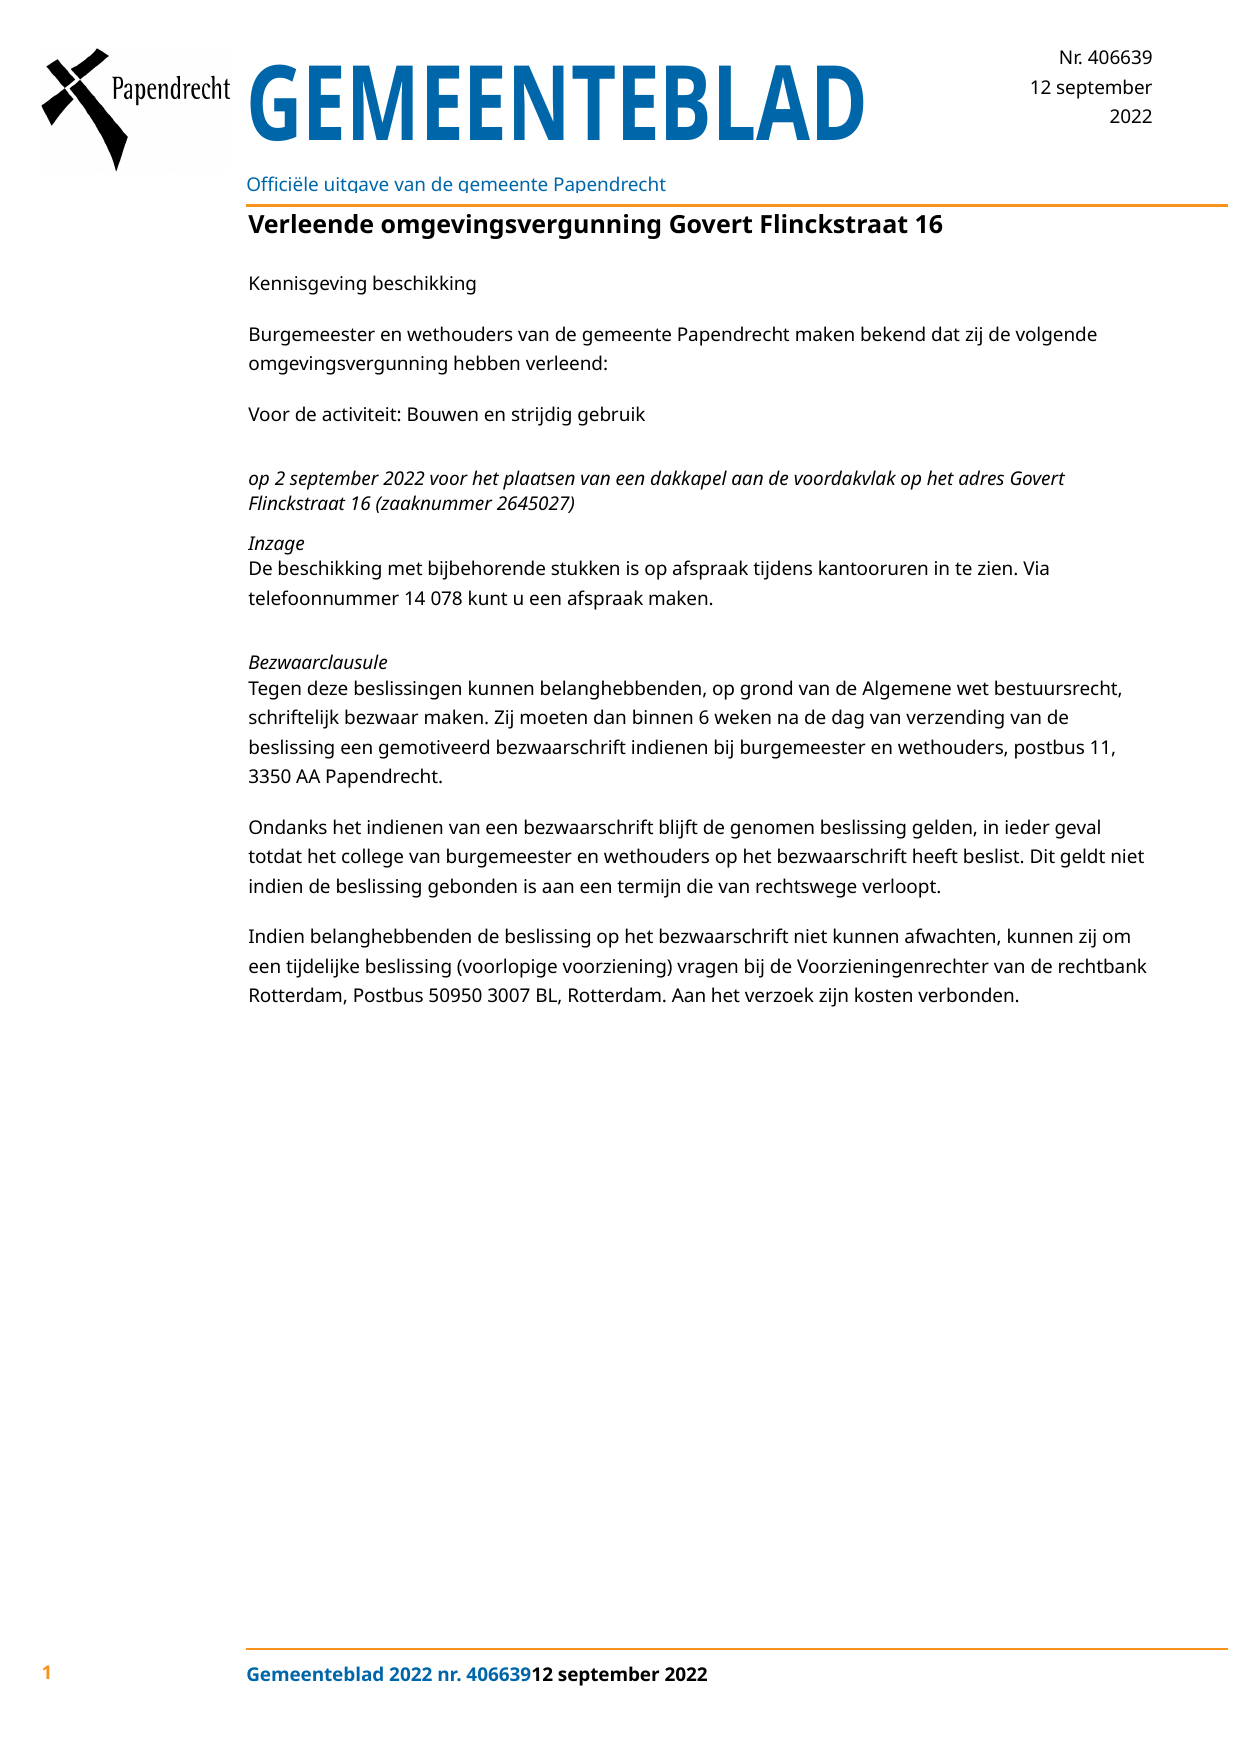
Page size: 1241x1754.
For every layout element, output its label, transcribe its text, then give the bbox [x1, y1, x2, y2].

text Inzage [248, 530, 1152, 555]
text De beschikking met bijbehorende stukken is op afspraak tijdens kantooruren in te zien. Via telefoonnummer 14 078 kunt u een afspraak maken. [248, 555, 1152, 611]
text Voor de activiteit: Bouwen en strijdig gebruik [248, 401, 1152, 426]
text Kennisgeving beschikking [248, 270, 1152, 296]
text Bezwaarclausule [248, 649, 1152, 675]
text op 2 september 2022 voor het plaatsen van een dakkapel aan de voordakvlak op het adres Govert Flinckstraat 16 (zaaknummer 2645027) [248, 465, 1152, 516]
text Ondanks het indienen van een bezwaarschrift blijft de genomen beslissing gelden, in ieder geval totdat het college van burgemeester en wethouders op het bezwaarschrift heeft beslist. Dit geldt niet indien de beslissing gebonden is aan een termijn die van rechtswege verloopt. [248, 814, 1152, 899]
picture [41, 47, 231, 172]
text Tegen deze beslissingen kunnen belanghebbenden, op grond van de Algemene wet bestuursrecht, schriftelijk bezwaar maken. Zij moeten dan binnen 6 weken na de dag van verzending van de beslissing een gemotiveerd bezwaarschrift indienen bij burgemeester en wethouders, postbus 11, 3350 AA Papendrecht. [248, 675, 1152, 789]
text Burgemeester en wethouders van de gemeente Papendrecht maken bekend dat zij de volgende omgevingsvergunning hebben verleend: [248, 321, 1152, 376]
text Indien belanghebbenden de beslissing op het bezwaarschrift niet kunnen afwachten, kunnen zij om een tijdelijke beslissing (voorlopige voorziening) vragen bij de Voorzieningenrechter van de rechtbank Rotterdam, Postbus 50950 3007 BL, Rotterdam. Aan het verzoek zijn kosten verbonden. [248, 923, 1152, 1008]
text Verleende omgevingsvergunning Govert Flinckstraat 16 [248, 207, 1152, 241]
